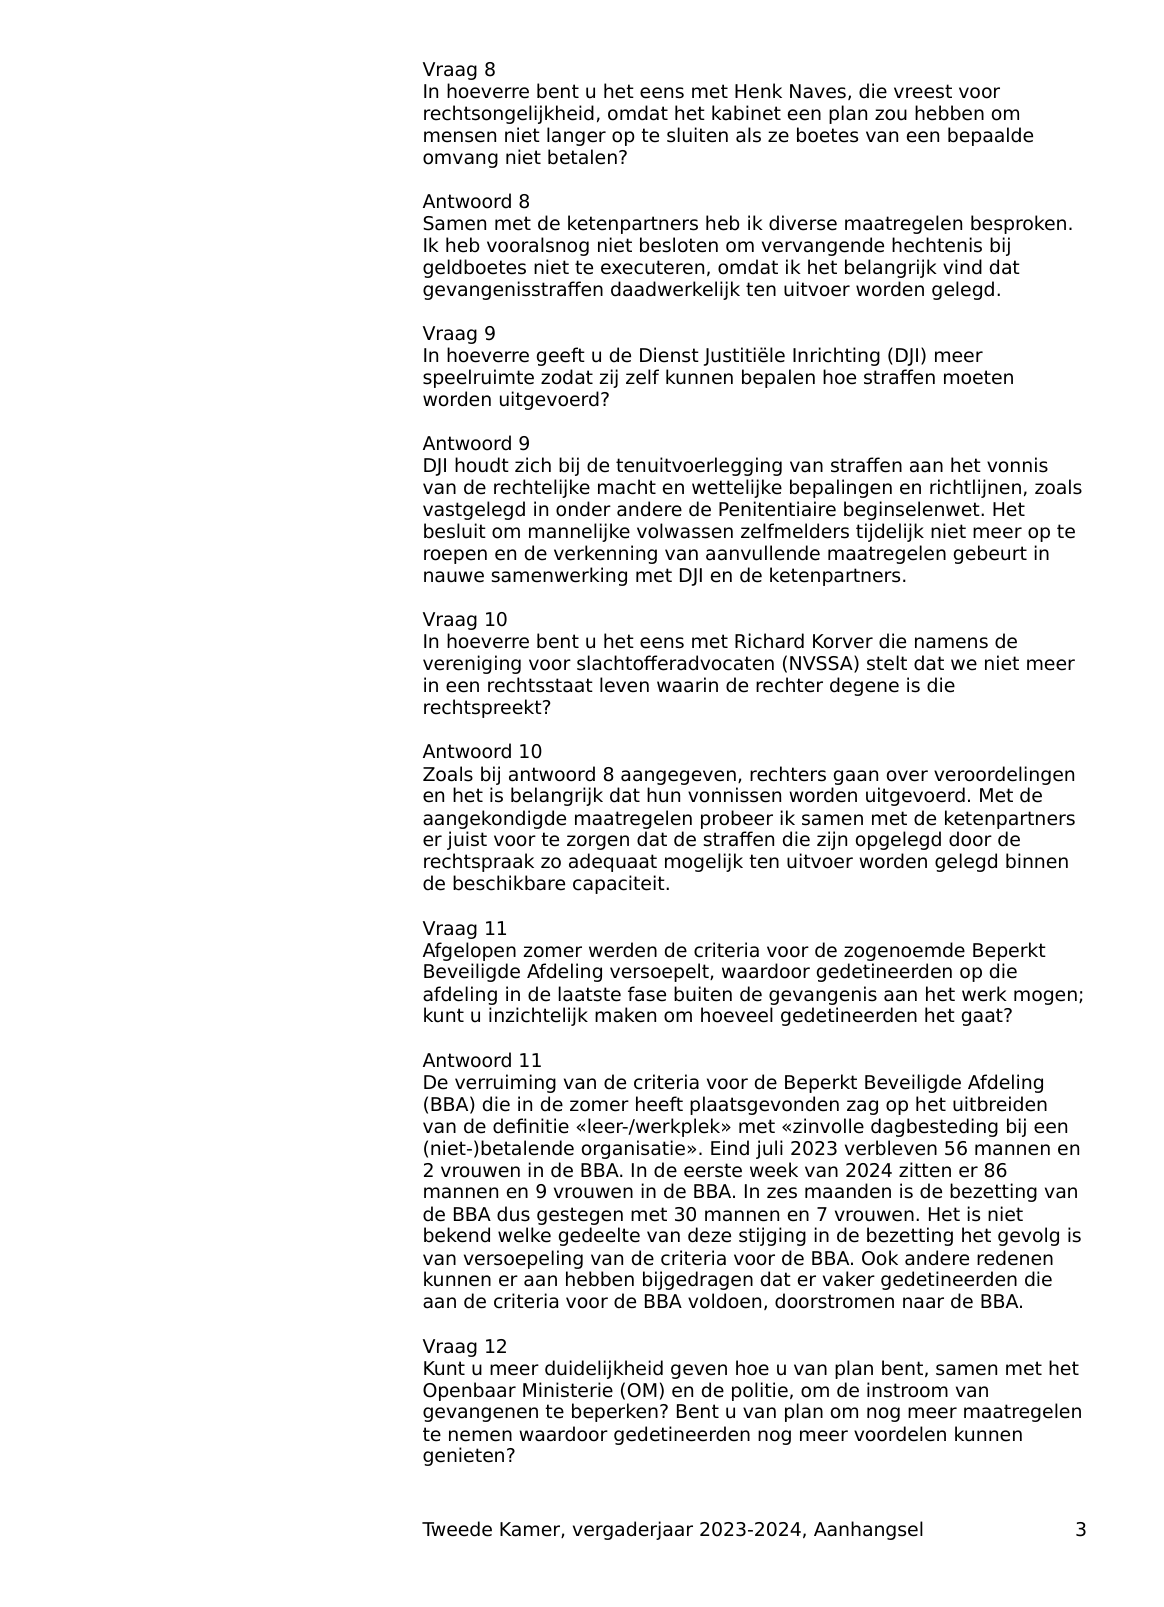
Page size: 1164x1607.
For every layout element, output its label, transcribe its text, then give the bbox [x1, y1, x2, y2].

text In hoeverre bent u het eens met Henk Naves, die vreest voor rechtsongelijkheid, omdat het kabinet een plan zou hebben om mensen niet langer op te sluiten als ze boetes van een bepaalde omvang niet betalen? [422, 81, 1087, 169]
text Antwoord 8 [422, 191, 1087, 213]
text Vraag 11 [422, 917, 1087, 939]
text In hoeverre geeft u de Dienst Justitiële Inrichting (DJI) meer speelruimte zodat zij zelf kunnen bepalen hoe straffen moeten worden uitgevoerd? [422, 345, 1087, 411]
text DJI houdt zich bij de tenuitvoerlegging van straffen aan het vonnis van de rechtelijke macht en wettelijke bepalingen en richtlijnen, zoals vastgelegd in onder andere de Penitentiaire beginselenwet. Het besluit om mannelijke volwassen zelfmelders tijdelijk niet meer op te roepen en de verkenning van aanvullende maatregelen gebeurt in nauwe samenwerking met DJI en de ketenpartners. [422, 455, 1087, 587]
text Samen met de ketenpartners heb ik diverse maatregelen besproken. Ik heb vooralsnog niet besloten om vervangende hechtenis bij geldboetes niet te executeren, omdat ik het belangrijk vind dat gevangenisstraffen daadwerkelijk ten uitvoer worden gelegd. [422, 213, 1087, 301]
text Kunt u meer duidelijkheid geven hoe u van plan bent, samen met het Openbaar Ministerie (OM) en de politie, om de instroom van gevangenen te beperken? Bent u van plan om nog meer maatregelen te nemen waardoor gedetineerden nog meer voordelen kunnen genieten? [422, 1357, 1087, 1467]
text Antwoord 11 [422, 1049, 1087, 1072]
text Afgelopen zomer werden de criteria voor de zogenoemde Beperkt Beveiligde Afdeling versoepelt, waardoor gedetineerden op die afdeling in de laatste fase buiten de gevangenis aan het werk mogen; kunt u inzichtelijk maken om hoeveel gedetineerden het gaat? [422, 939, 1087, 1027]
text Antwoord 10 [422, 741, 1087, 763]
text In hoeverre bent u het eens met Richard Korver die namens de vereniging voor slachtofferadvocaten (NVSSA) stelt dat we niet meer in een rechtsstaat leven waarin de rechter degene is die rechtspreekt? [422, 631, 1087, 719]
text Vraag 9 [422, 323, 1087, 345]
text Zoals bij antwoord 8 aangegeven, rechters gaan over veroordelingen en het is belangrijk dat hun vonnissen worden uitgevoerd. Met de aangekondigde maatregelen probeer ik samen met de ketenpartners er juist voor te zorgen dat de straffen die zijn opgelegd door de rechtspraak zo adequaat mogelijk ten uitvoer worden gelegd binnen de beschikbare capaciteit. [422, 763, 1087, 895]
text Vraag 8 [422, 59, 1087, 81]
text Vraag 10 [422, 609, 1087, 631]
text Antwoord 9 [422, 433, 1087, 455]
text De verruiming van de criteria voor de Beperkt Beveiligde Afdeling (BBA) die in de zomer heeft plaatsgevonden zag op het uitbreiden van de definitie «leer-/werkplek» met «zinvolle dagbesteding bij een (niet-)betalende organisatie». Eind juli 2023 verbleven 56 mannen en 2 vrouwen in de BBA. In de eerste week van 2024 zitten er 86 mannen en 9 vrouwen in de BBA. In zes maanden is de bezetting van de BBA dus gestegen met 30 mannen en 7 vrouwen. Het is niet bekend welke gedeelte van deze stijging in de bezetting het gevolg is van versoepeling van de criteria voor de BBA. Ook andere redenen kunnen er aan hebben bijgedragen dat er vaker gedetineerden die aan de criteria voor de BBA voldoen, doorstromen naar de BBA. [422, 1072, 1087, 1313]
text Vraag 12 [422, 1336, 1087, 1357]
